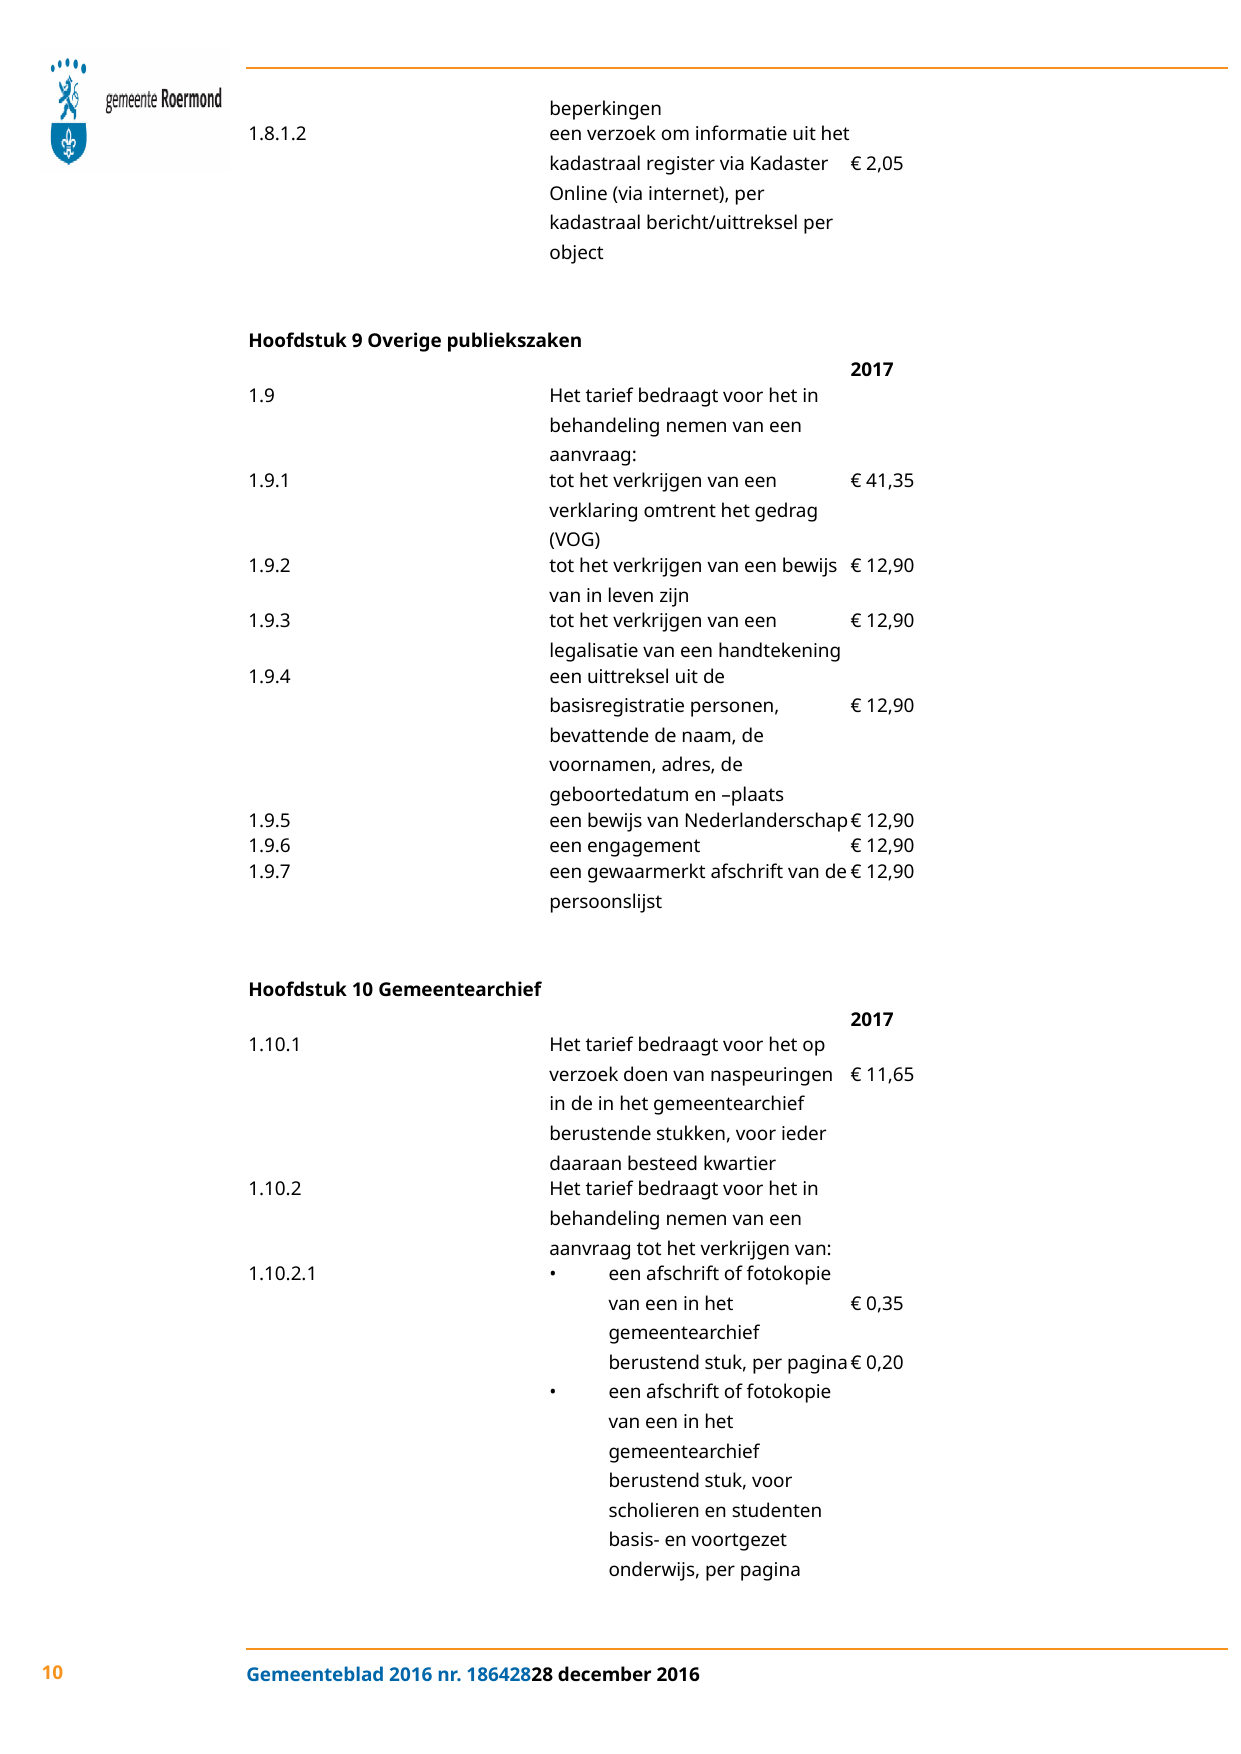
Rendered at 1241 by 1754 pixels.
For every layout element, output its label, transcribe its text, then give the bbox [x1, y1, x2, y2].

table_cell 1.9.7 [248, 858, 549, 914]
table_header [248, 1006, 549, 1031]
table_cell een verzoek om informatie uit het kadastraal register via Kadaster Online (via internet), per kadastraal bericht/uittreksel per object [549, 121, 850, 264]
table_cell [850, 1176, 1152, 1260]
table_cell Het tarief bedraagt voor het in behandeling nemen van een aanvraag tot het verkrijgen van: [549, 1176, 850, 1260]
table_cell € 12,90 [850, 858, 1152, 914]
table_cell 1.10.1 [248, 1031, 549, 1176]
table_cell € 41,35 [850, 467, 1152, 552]
table_cell Het tarief bedraagt voor het in behandeling nemen van een aanvraag: [549, 383, 850, 467]
table_cell een engagement [549, 833, 850, 858]
table_cell € 12,90 [850, 833, 1152, 858]
table_cell € 2,05 [850, 121, 1152, 264]
text Hoofdstuk 10 Gemeentearchief [248, 976, 1152, 1002]
table_cell € 12,90 [850, 552, 1152, 607]
table_cell 1.9.5 [248, 807, 549, 833]
table_cell 1.8.1.2 [248, 121, 549, 264]
table_cell 1.9 [248, 383, 549, 467]
table_cell tot het verkrijgen van een verklaring omtrent het gedrag (VOG) [549, 467, 850, 552]
table_cell 1.9.6 [248, 833, 549, 858]
table_cell € 12,90 [850, 807, 1152, 833]
table_header [549, 357, 850, 382]
table_cell € 11,65 [850, 1031, 1152, 1176]
table_cell [248, 95, 549, 121]
table_cell 1.9.1 [248, 467, 549, 552]
table_cell 1.9.4 [248, 663, 549, 807]
table_header 2017 [850, 1006, 1152, 1031]
table_cell beperkingen [549, 95, 850, 121]
table_header [549, 1006, 850, 1031]
table_cell 1.9.2 [248, 552, 549, 607]
table_cell € 12,90 [850, 663, 1152, 807]
table_cell 1.10.2 [248, 1176, 549, 1260]
table_cell een bewijs van Nederlanderschap [549, 807, 850, 833]
table_cell € 12,90 [850, 608, 1152, 663]
table_cell Het tarief bedraagt voor het op verzoek doen van naspeuringen in de in het gemeentearchief berustende stukken, voor ieder daaraan besteed kwartier [549, 1031, 850, 1176]
table_cell een gewaarmerkt afschrift van de persoonslijst [549, 858, 850, 914]
table_cell € 0,35 € 0,20 [850, 1260, 1152, 1582]
table_header 2017 [850, 357, 1152, 382]
table_header [248, 357, 549, 382]
table_cell tot het verkrijgen van een legalisatie van een handtekening [549, 608, 850, 663]
table_cell [850, 95, 1152, 121]
table_cell [850, 383, 1152, 467]
table_cell een uittreksel uit de basisregistratie personen, bevattende de naam, de voornamen, adres, de geboortedatum en –plaats [549, 663, 850, 807]
picture [41, 47, 231, 172]
table_cell een afschrift of fotokopie van een in het gemeentearchief berustend stuk, per pagina een afschrift of fotokopie van een in het gemeentearchief berustend stuk, voor scholieren en studenten basis- en voortgezet onderwijs, per pagina [549, 1260, 850, 1582]
table_cell tot het verkrijgen van een bewijs van in leven zijn [549, 552, 850, 607]
table_cell 1.9.3 [248, 608, 549, 663]
table_cell 1.10.2.1 [248, 1260, 549, 1582]
text Hoofdstuk 9 Overige publiekszaken [248, 327, 1152, 353]
